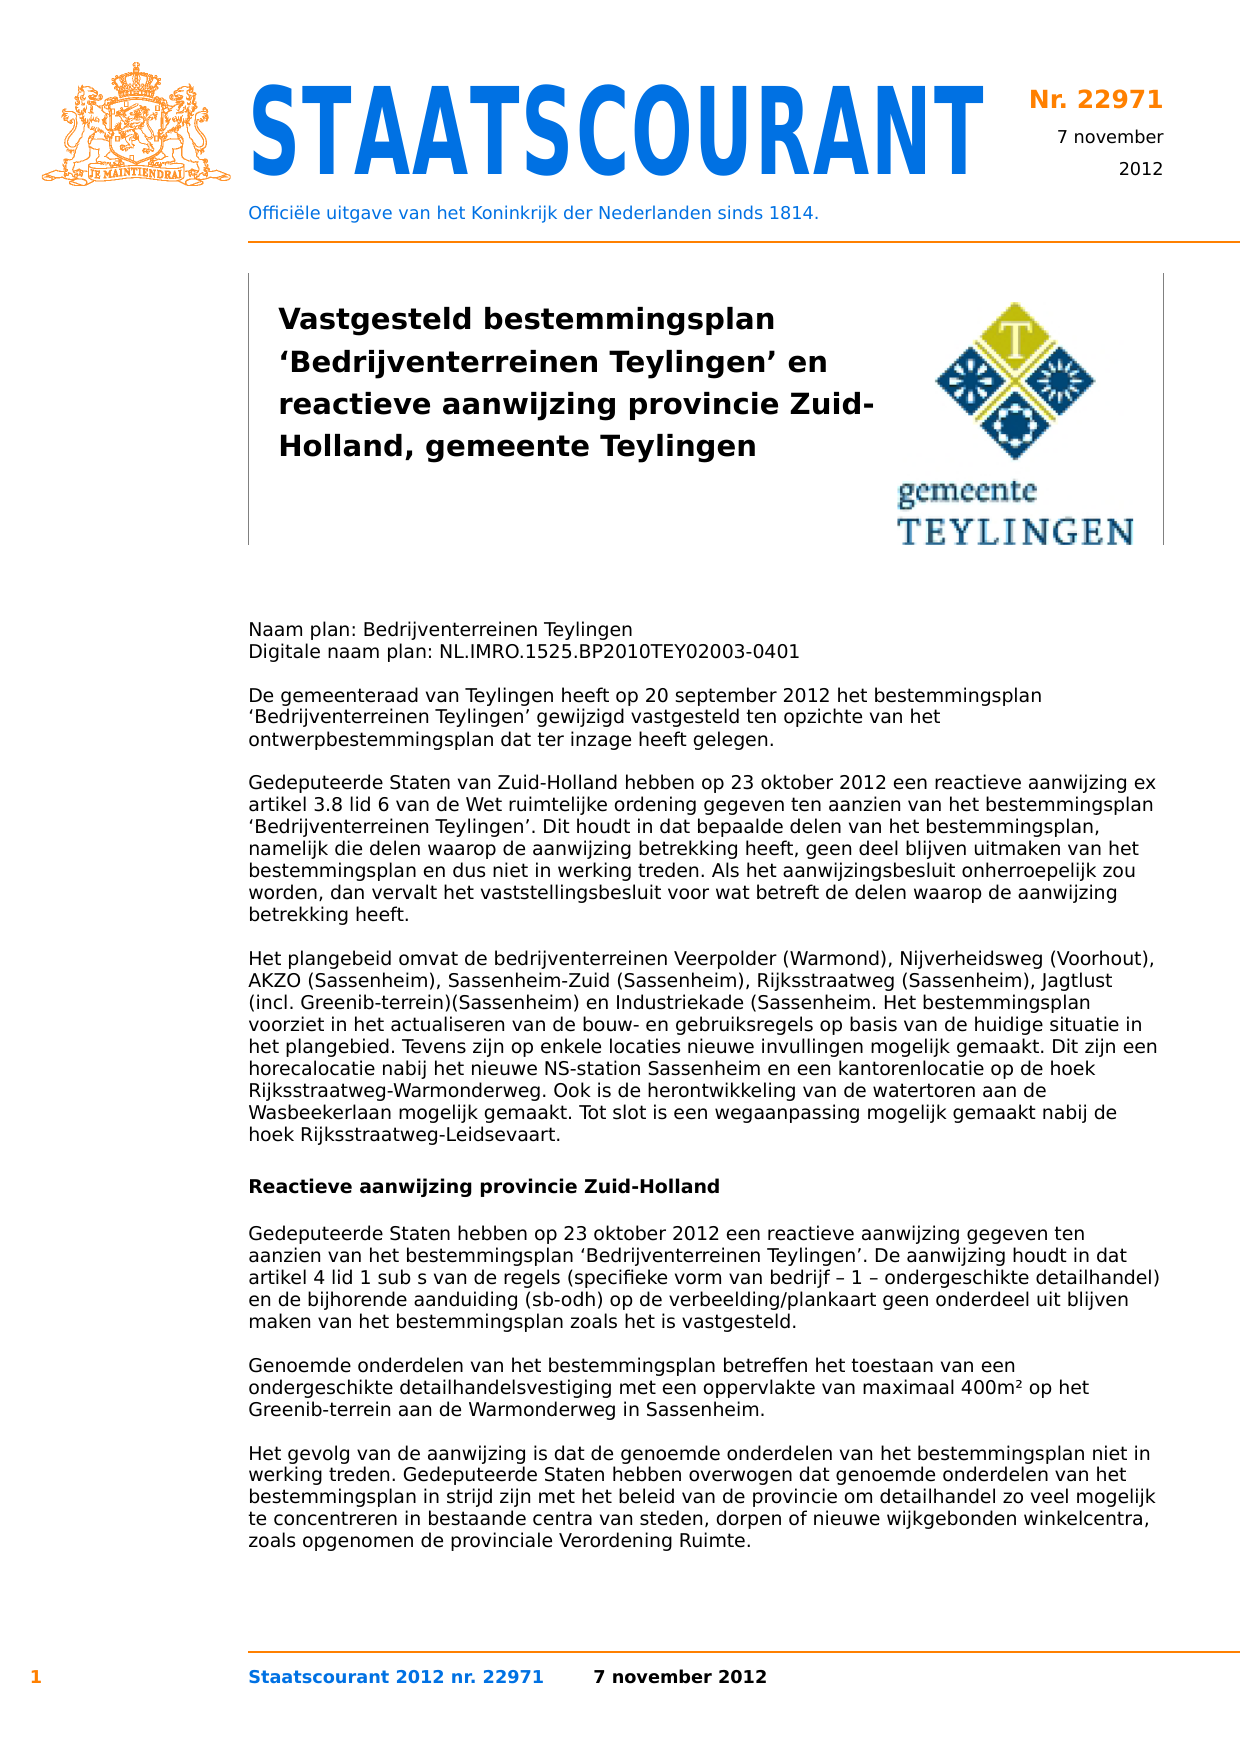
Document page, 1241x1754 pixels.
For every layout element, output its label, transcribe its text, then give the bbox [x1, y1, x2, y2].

text Gedeputeerde Staten hebben op 23 oktober 2012 een reactieve aanwijzing gegeven ten aanzien van het bestemmingsplan ‘Bedrijventerreinen Teylingen’. De aanwijzing houdt in dat artikel 4 lid 1 sub s van de regels (specifieke vorm van bedrijf – 1 – ondergeschikte detailhandel) en de bijhorende aanduiding (sb-odh) op de verbeelding/plankaart geen onderdeel uit blijven maken van het bestemmingsplan zoals het is vastgesteld. [248, 1223, 1163, 1333]
table_cell Officiële uitgave van het Koninkrijk der Nederlanden sinds 1814. [248, 203, 1240, 241]
text Gedeputeerde Staten van Zuid-Holland hebben op 23 oktober 2012 een reactieve aanwijzing ex artikel 3.8 lid 6 van de Wet ruimtelijke ordening gegeven ten aanzien van het bestemmingsplan ‘Bedrijventerreinen Teylingen’. Dit houdt in dat bepaalde delen van het bestemmingsplan, namelijk die delen waarop de aanwijzing betrekking heeft, geen deel blijven uitmaken van het bestemmingsplan en dus niet in werking treden. Als het aanwijzingsbesluit onherroepelijk zou worden, dan vervalt het vaststellingsbesluit voor wat betreft de delen waarop de aanwijzing betrekking heeft. [248, 772, 1163, 926]
picture [41, 62, 231, 186]
text Het gevolg van de aanwijzing is dat de genoemde onderdelen van het bestemmingsplan niet in werking treden. Gedeputeerde Staten hebben overwogen dat genoemde onderdelen van het bestemmingsplan in strijd zijn met het beleid van de provincie om detailhandel zo veel mogelijk te concentreren in bestaande centra van steden, dorpen of nieuwe wijkgebonden winkelcentra, zoals opgenomen de provinciale Verordening Ruimte. [248, 1442, 1163, 1552]
table_header Nr. 22971 [998, 62, 1240, 121]
text Digitale naam plan: NL.IMRO.1525.BP2010TEY02003-0401 [248, 641, 1163, 663]
table_header [25, 62, 248, 241]
table_cell 2012 [998, 153, 1240, 203]
text Naam plan: Bedrijventerreinen Teylingen [248, 619, 1163, 641]
text Genoemde onderdelen van het bestemmingsplan betreffen het toestaan van een ondergeschikte detailhandelsvestiging met een oppervlakte van maximaal 400m² op het Greenib-terrein aan de Warmonderweg in Sassenheim. [248, 1354, 1163, 1421]
text De gemeenteraad van Teylingen heeft op 20 september 2012 het bestemmingsplan ‘Bedrijventerreinen Teylingen’ gewijzigd vastgesteld ten opzichte van het ontwerpbestemmingsplan dat ter inzage heeft gelegen. [248, 684, 1163, 750]
subtitle Reactieve aanwijzing provincie Zuid-Holland [248, 1176, 1163, 1198]
table_header STAATSCOURANT [248, 62, 998, 203]
picture [897, 302, 1134, 545]
subtitle Vastgesteld bestemmingsplan ‘Bedrijventerreinen Teylingen’ en reactieve aanwijzing provincie Zuid-Holland, gemeente Teylingen [249, 273, 1163, 545]
text Het plangebeid omvat de bedrijventerreinen Veerpolder (Warmond), Nijverheidsweg (Voorhout), AKZO (Sassenheim), Sassenheim-Zuid (Sassenheim), Rijksstraatweg (Sassenheim), Jagtlust (incl. Greenib-terrein)(Sassenheim) en Industriekade (Sassenheim. Het bestemmingsplan voorziet in het actualiseren van de bouw- en gebruiksregels op basis van de huidige situatie in het plangebied. Tevens zijn op enkele locaties nieuwe invullingen mogelijk gemaakt. Dit zijn een horecalocatie nabij het nieuwe NS-station Sassenheim en een kantorenlocatie op de hoek Rijksstraatweg-Warmonderweg. Ook is de herontwikkeling van de watertoren aan de Wasbeekerlaan mogelijk gemaakt. Tot slot is een wegaanpassing mogelijk gemaakt nabij de hoek Rijksstraatweg-Leidsevaart. [248, 948, 1163, 1146]
table_cell 7 november [998, 121, 1240, 153]
